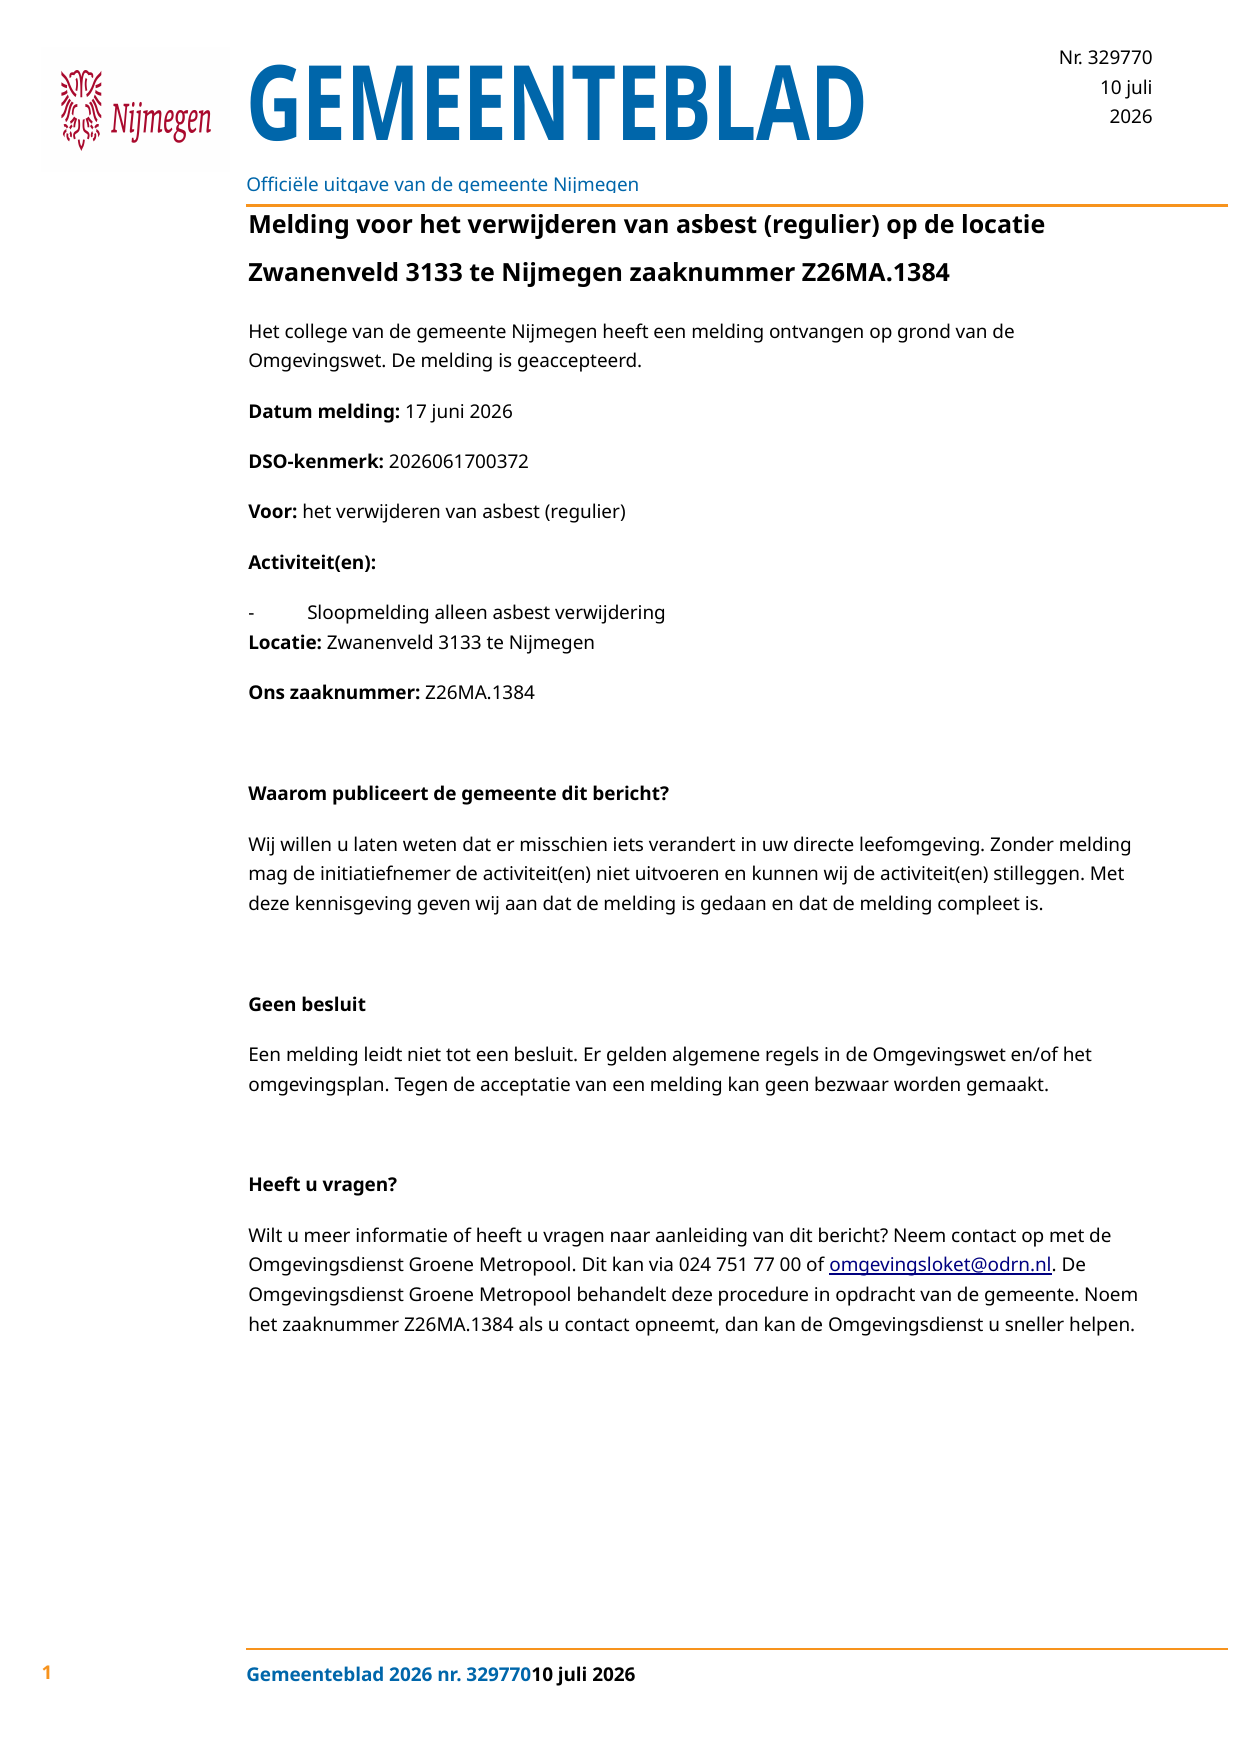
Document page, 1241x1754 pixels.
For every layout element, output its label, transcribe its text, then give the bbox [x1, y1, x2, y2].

text Melding voor het verwijderen van asbest (regulier) op de locatie Zwanenveld 3133 te Nijmegen zaaknummer Z26MA.1384 [248, 207, 1152, 288]
text DSO-kenmerk: 2026061700372 [248, 448, 1152, 474]
text Voor: het verwijderen van asbest (regulier) [248, 499, 1152, 524]
text Het college van de gemeente Nijmegen heeft een melding ontvangen op grond van de Omgevingswet. De melding is geaccepteerd. [248, 318, 1152, 373]
text Locatie: Zwanenveld 3133 te Nijmegen [248, 629, 1152, 655]
text Datum melding: 17 juni 2026 [248, 398, 1152, 424]
text Activiteit(en): [248, 549, 1152, 575]
text Wij willen u laten weten dat er misschien iets verandert in uw directe leefomgeving. Zonder melding mag de initiatiefnemer de activiteit(en) niet uitvoeren en kunnen wij de activiteit(en) stilleggen. Met deze kennisgeving geven wij aan dat de melding is gedaan en dat de melding compleet is. [248, 831, 1152, 916]
list Sloopmelding alleen asbest verwijdering [248, 599, 1152, 625]
text Ons zaaknummer: Z26MA.1384 [248, 679, 1152, 705]
picture [41, 47, 231, 172]
text Een melding leidt niet tot een besluit. Er gelden algemene regels in de Omgevingswet en/of het omgevingsplan. Tegen de acceptatie van een melding kan geen bezwaar worden gemaakt. [248, 1041, 1152, 1097]
text Geen besluit [248, 991, 1152, 1017]
text Heeft u vragen? [248, 1172, 1152, 1197]
text Waarom publiceert de gemeente dit bericht? [248, 780, 1152, 806]
text Wilt u meer informatie of heeft u vragen naar aanleiding van dit bericht? Neem contact op met de Omgevingsdienst Groene Metropool. Dit kan via 024 751 77 00 of omgevingsloket@odrn.nl. De Omgevingsdienst Groene Metropool behandelt deze procedure in opdracht van de gemeente. Noem het zaaknummer Z26MA.1384 als u contact opneemt, dan kan de Omgevingsdienst u sneller helpen. [248, 1222, 1152, 1337]
